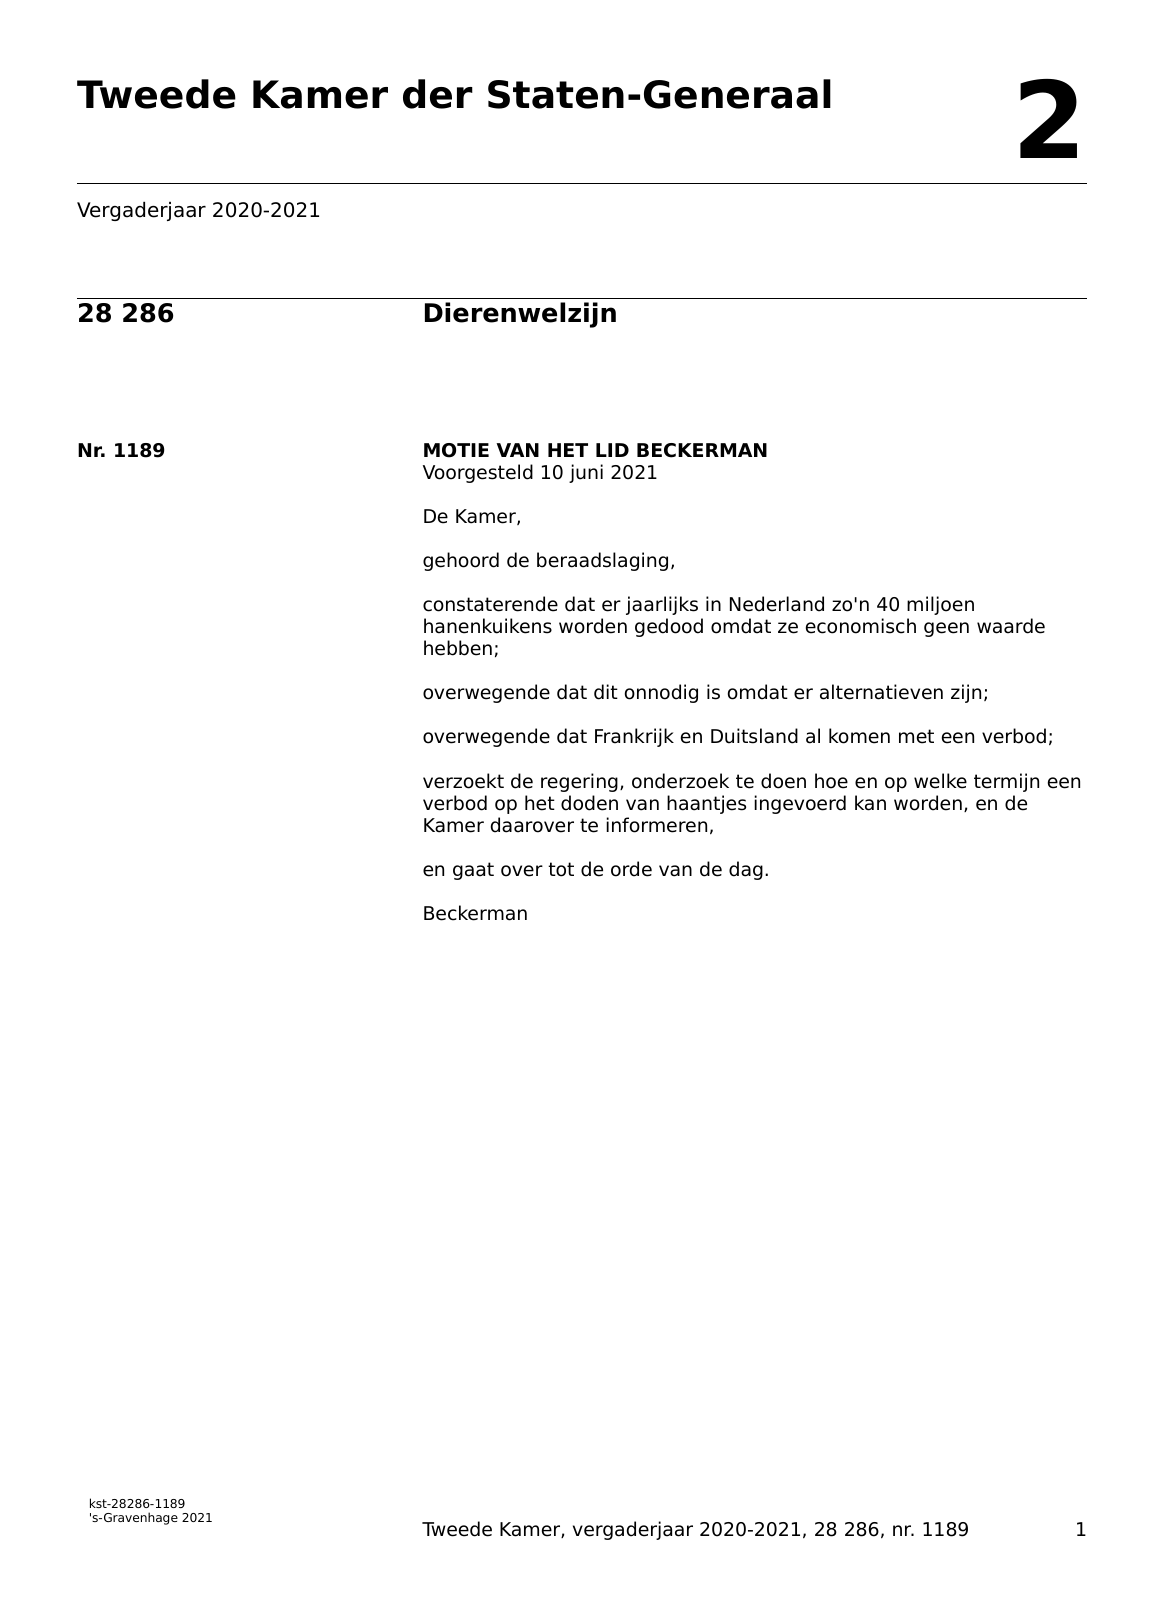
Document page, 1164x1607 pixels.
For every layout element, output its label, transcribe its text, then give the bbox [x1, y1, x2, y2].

text en gaat over tot de orde van de dag. [422, 859, 1087, 881]
text overwegende dat Frankrijk en Duitsland al komen met een verbod; [422, 726, 1087, 748]
text 's-Gravenhage 2021 [88, 1511, 323, 1525]
text overwegende dat dit onnodig is omdat er alternatieven zijn; [422, 682, 1087, 704]
text De Kamer, [422, 506, 1087, 528]
text Beckerman [422, 903, 1087, 925]
subtitle Nr. 1189 MOTIE VAN HET LID BECKERMAN [77, 440, 1087, 462]
table_header Tweede Kamer der Staten-Generaal [77, 59, 886, 183]
text Voorgesteld 10 juni 2021 [422, 462, 1087, 484]
text verzoekt de regering, onderzoek te doen hoe en op welke termijn een verbod op het doden van haantjes ingevoerd kan worden, en de Kamer daarover te informeren, [422, 771, 1087, 837]
text gehoord de beraadslaging, [422, 550, 1087, 572]
subtitle 28 286 Dierenwelzijn [77, 299, 1087, 329]
table_cell Vergaderjaar 2020-2021 [77, 184, 1087, 298]
table_header 2 [886, 59, 1087, 183]
text kst-28286-1189 [88, 1497, 323, 1511]
text constaterende dat er jaarlijks in Nederland zo'n 40 miljoen hanenkuikens worden gedood omdat ze economisch geen waarde hebben; [422, 594, 1087, 660]
